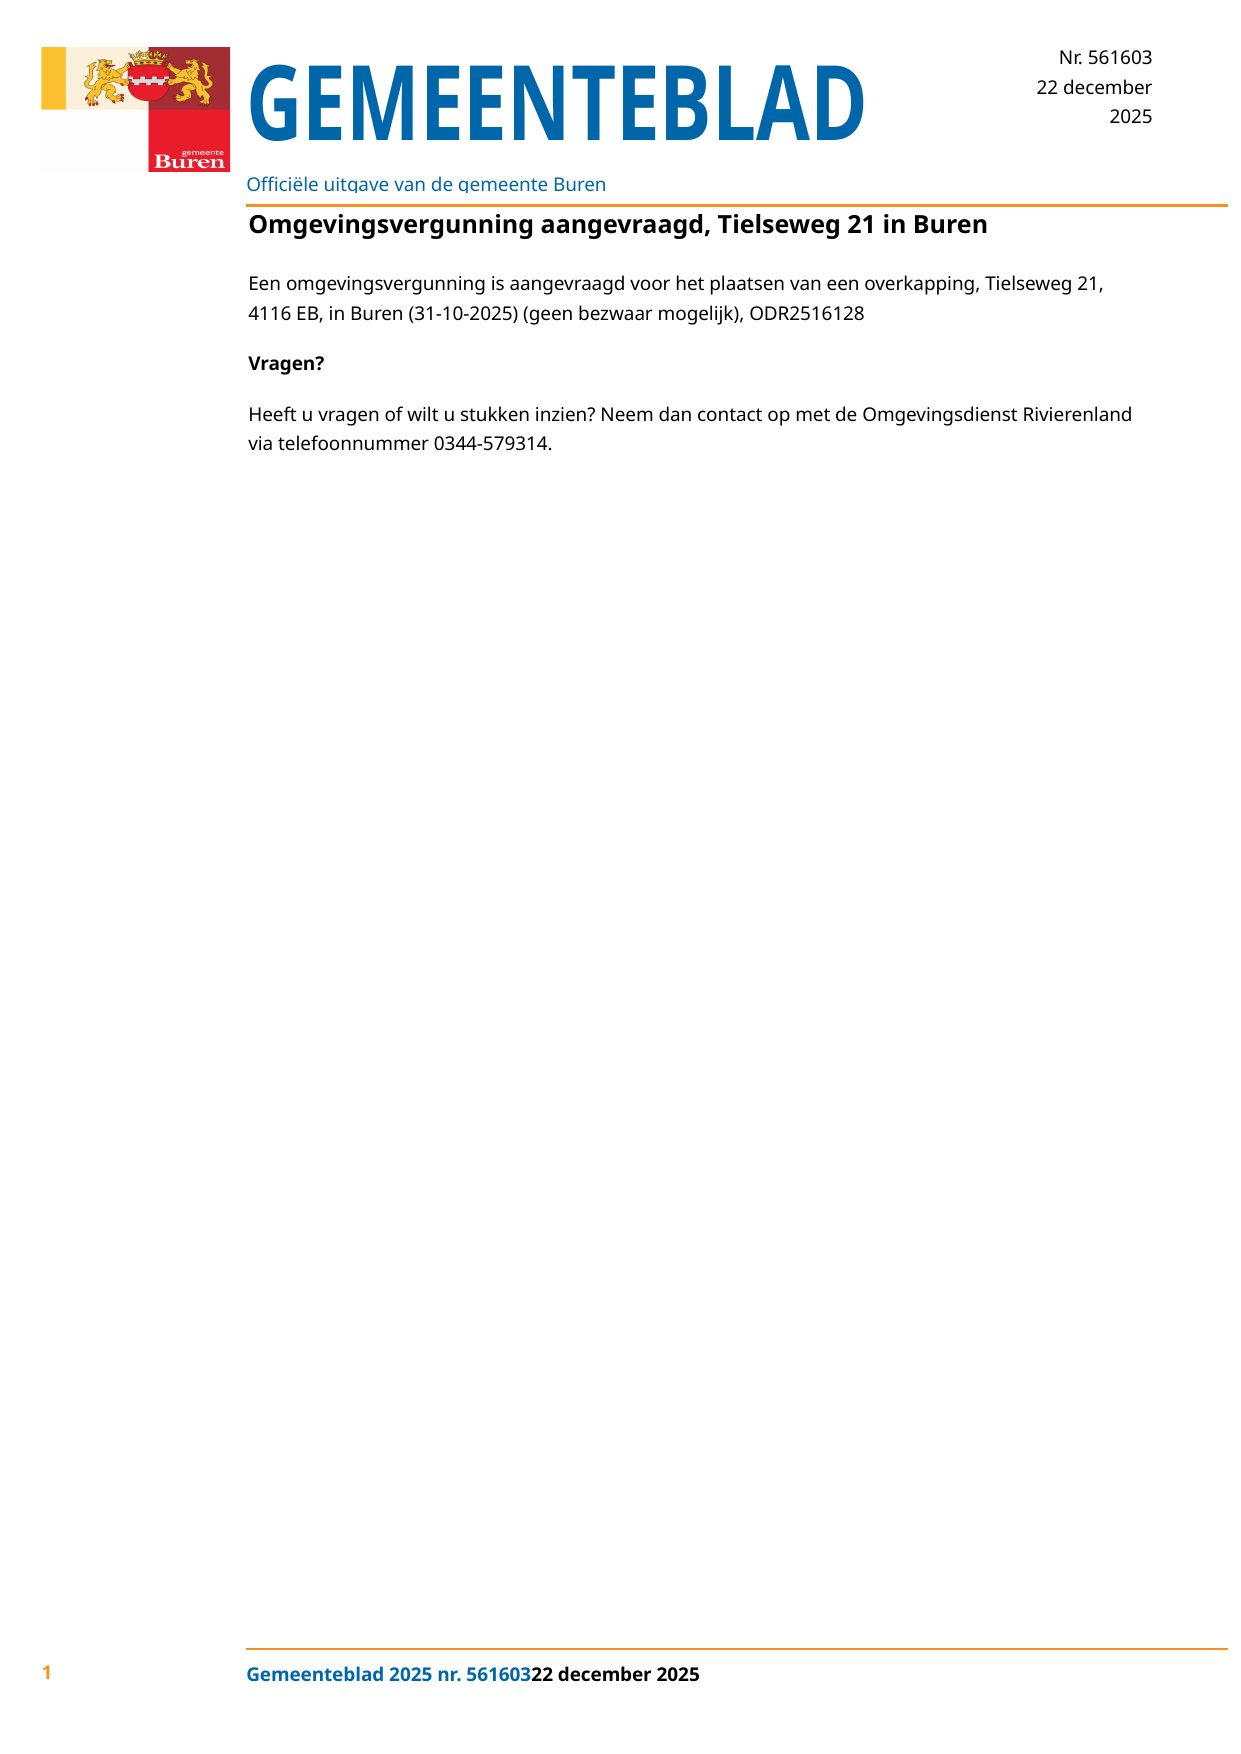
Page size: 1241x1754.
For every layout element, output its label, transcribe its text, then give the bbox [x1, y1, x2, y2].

text Omgevingsvergunning aangevraagd, Tielseweg 21 in Buren [248, 207, 1152, 241]
text Vragen? [248, 350, 1152, 376]
text Heeft u vragen of wilt u stukken inzien? Neem dan contact op met de Omgevingsdienst Rivierenland via telefoonnummer 0344-579314. [248, 401, 1152, 456]
picture [41, 47, 231, 172]
text Een omgevingsvergunning is aangevraagd voor het plaatsen van een overkapping, Tielseweg 21, 4116 EB, in Buren (31-10-2025) (geen bezwaar mogelijk), ODR2516128 [248, 270, 1152, 326]
